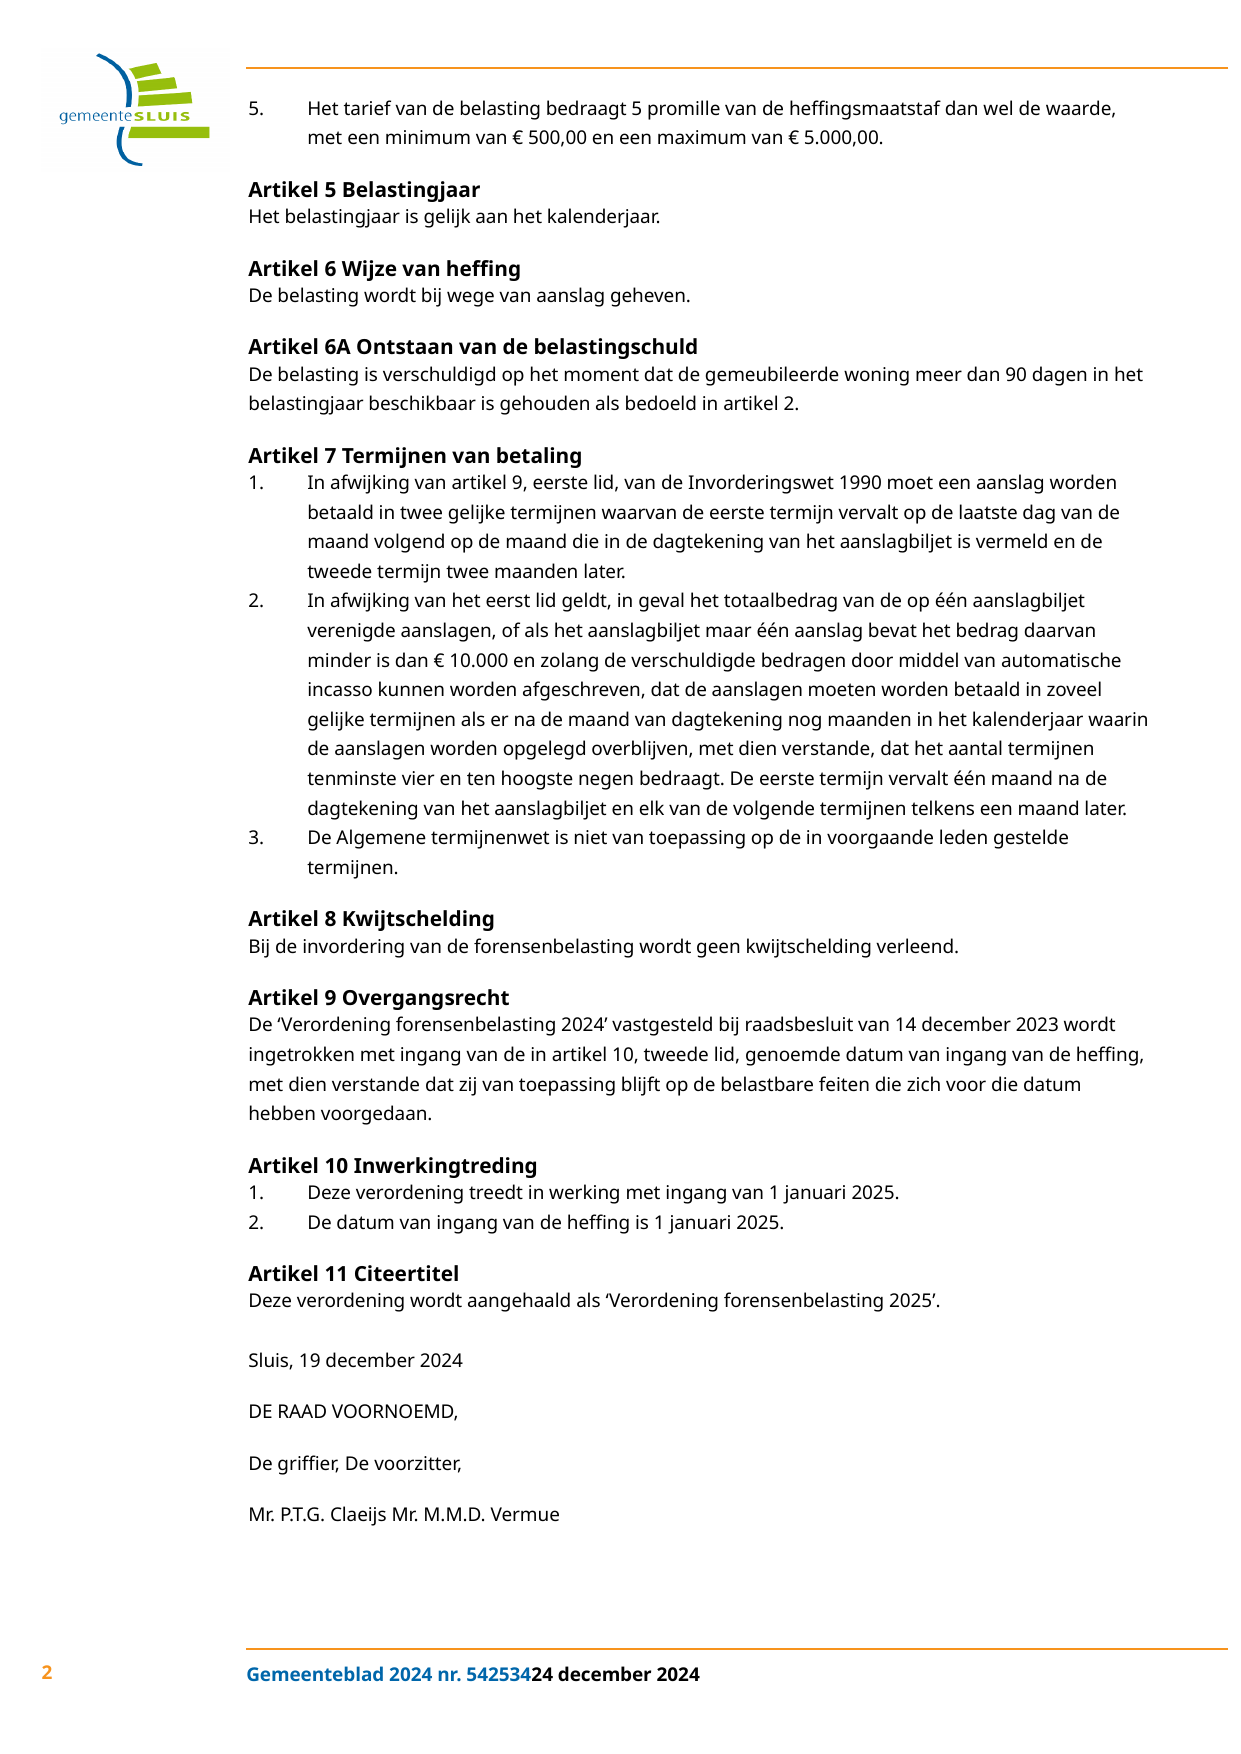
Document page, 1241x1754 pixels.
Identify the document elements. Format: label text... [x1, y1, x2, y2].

list In afwijking van het eerst lid geldt, in geval het totaalbedrag van de op één aanslagbiljet verenigde aanslagen, of als het aanslagbiljet maar één aanslag bevat het bedrag daarvan minder is dan € 10.000 en zolang de verschuldigde bedragen door middel van automatische incasso kunnen worden afgeschreven, dat de aanslagen moeten worden betaald in zoveel gelijke termijnen als er na de maand van dagtekening nog maanden in het kalenderjaar waarin de aanslagen worden opgelegd overblijven, met dien verstande, dat het aantal termijnen tenminste vier en ten hoogste negen bedraagt. De eerste termijn vervalt één maand na de dagtekening van het aanslagbiljet en elk van de volgende termijnen telkens een maand later. [248, 588, 1152, 821]
text Artikel 5 Belastingjaar [248, 175, 1152, 203]
picture [41, 47, 231, 172]
text Artikel 7 Termijnen van betaling [248, 441, 1152, 469]
text Sluis, 19 december 2024 [248, 1347, 1152, 1373]
list Deze verordening treedt in werking met ingang van 1 januari 2025. [248, 1179, 1152, 1205]
text Mr. P.T.G. Claeijs Mr. M.M.D. Vermue [248, 1501, 1152, 1527]
list Het tarief van de belasting bedraagt 5 promille van de heffingsmaatstaf dan wel de waarde, met een minimum van € 500,00 en een maximum van € 5.000,00. [248, 95, 1152, 150]
list De datum van ingang van de heffing is 1 januari 2025. [248, 1209, 1152, 1234]
text De belasting is verschuldigd op het moment dat de gemeubileerde woning meer dan 90 dagen in het belastingjaar beschikbaar is gehouden als bedoeld in artikel 2. [248, 361, 1152, 416]
text Artikel 10 Inwerkingtreding [248, 1151, 1152, 1179]
text Bij de invordering van de forensenbelasting wordt geen kwijtschelding verleend. [248, 933, 1152, 958]
text Artikel 8 Kwijtschelding [248, 904, 1152, 933]
text DE RAAD VOORNOEMD, [248, 1398, 1152, 1424]
text Het belastingjaar is gelijk aan het kalenderjaar. [248, 203, 1152, 229]
text De griffier, De voorzitter, [248, 1450, 1152, 1476]
list In afwijking van artikel 9, eerste lid, van de Invorderingswet 1990 moet een aanslag worden betaald in twee gelijke termijnen waarvan de eerste termijn vervalt op de laatste dag van de maand volgend op de maand die in de dagtekening van het aanslagbiljet is vermeld en de tweede termijn twee maanden later. [248, 469, 1152, 584]
text Artikel 6 Wijze van heffing [248, 254, 1152, 282]
list De Algemene termijnenwet is niet van toepassing op de in voorgaande leden gestelde termijnen. [248, 824, 1152, 880]
text Artikel 9 Overgangsrecht [248, 983, 1152, 1012]
text De ‘Verordening forensenbelasting 2024’ vastgesteld bij raadsbesluit van 14 december 2023 wordt ingetrokken met ingang van de in artikel 10, tweede lid, genoemde datum van ingang van de heffing, met dien verstande dat zij van toepassing blijft op de belastbare feiten die zich voor die datum hebben voorgedaan. [248, 1012, 1152, 1126]
text Artikel 6A Ontstaan van de belastingschuld [248, 332, 1152, 361]
text Artikel 11 Citeertitel [248, 1259, 1152, 1288]
text De belasting wordt bij wege van aanslag geheven. [248, 282, 1152, 308]
text Deze verordening wordt aangehaald als ‘Verordening forensenbelasting 2025’. [248, 1288, 1152, 1313]
